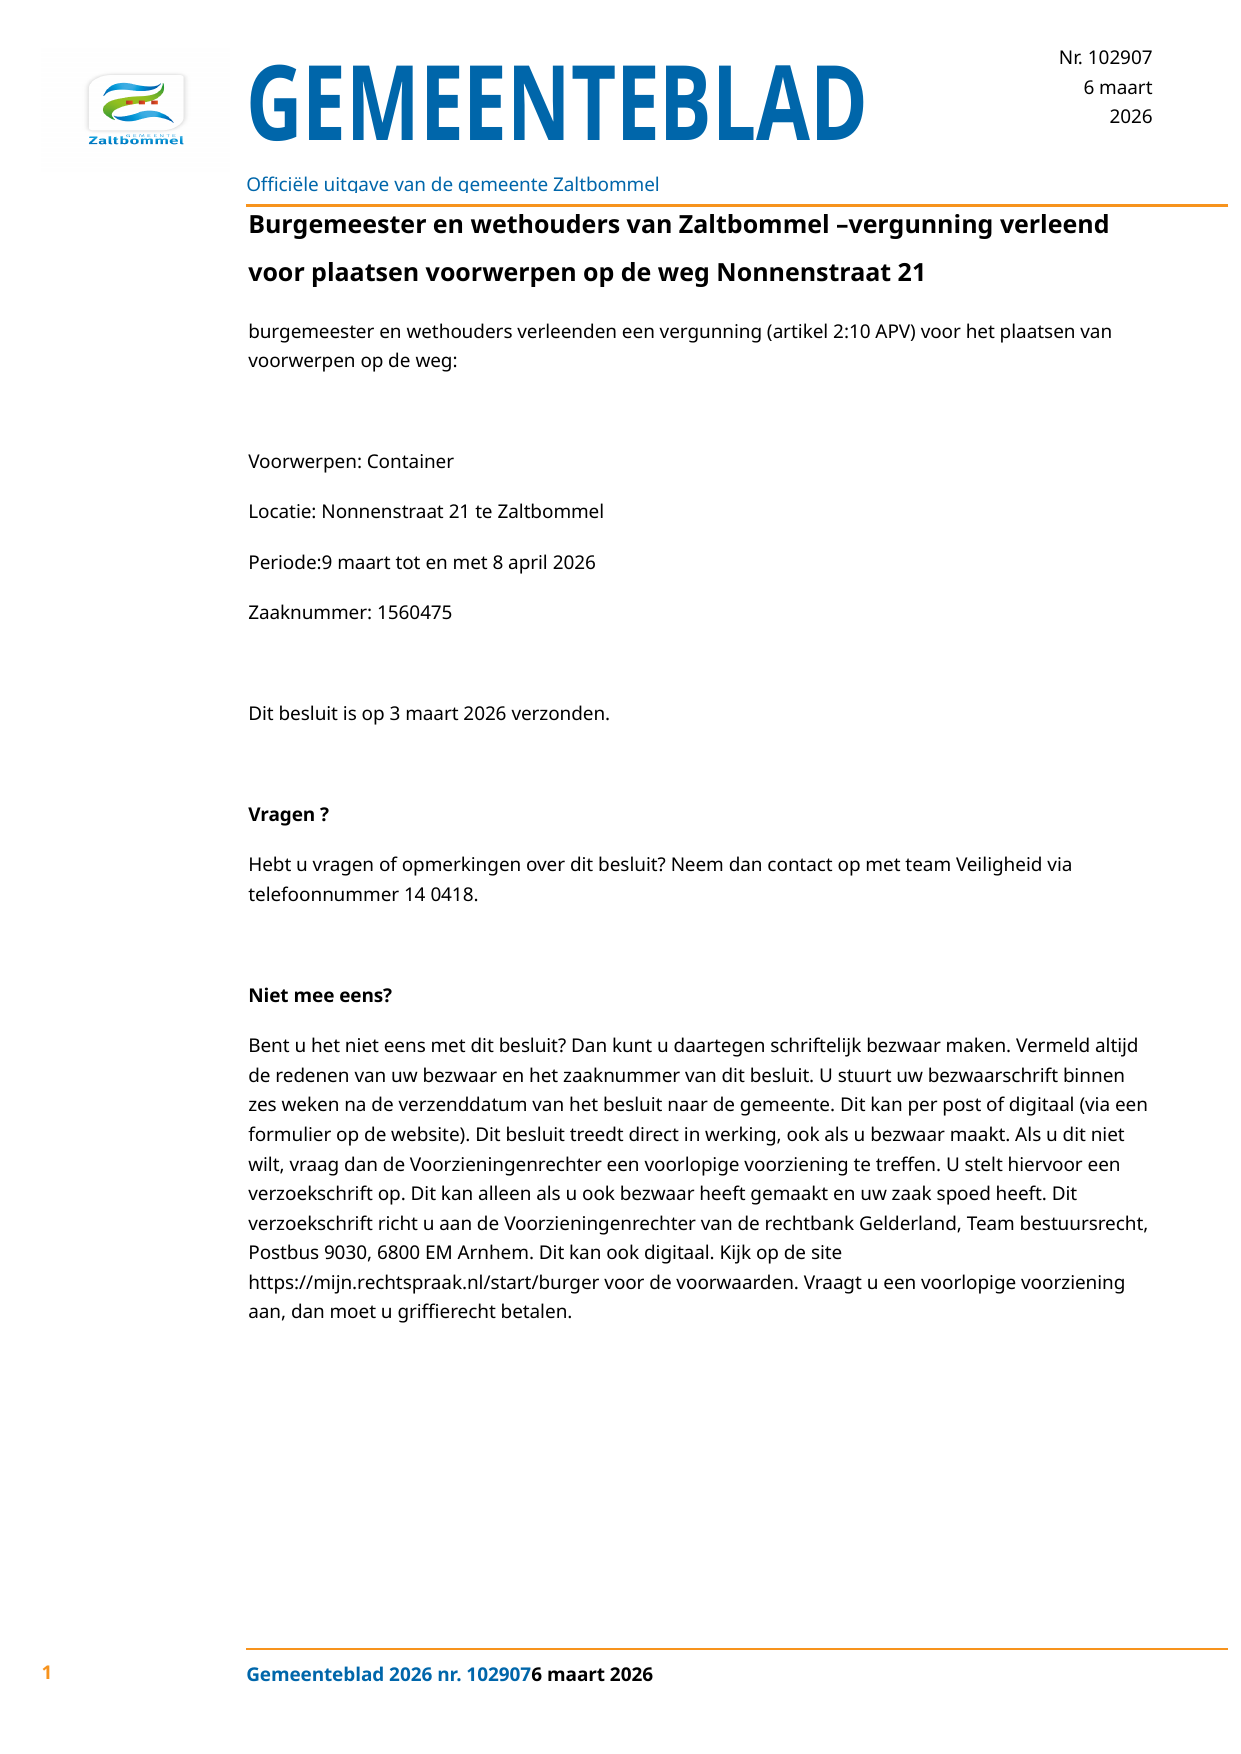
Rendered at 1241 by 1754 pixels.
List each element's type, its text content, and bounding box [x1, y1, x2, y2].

text Voorwerpen: Container [248, 448, 1152, 474]
text Dit besluit is op 3 maart 2026 verzonden. [248, 700, 1152, 726]
text Niet mee eens? [248, 982, 1152, 1008]
text Locatie: Nonnenstraat 21 te Zaltbommel [248, 499, 1152, 524]
text burgemeester en wethouders verleenden een vergunning (artikel 2:10 APV) voor het plaatsen van voorwerpen op de weg: [248, 318, 1152, 373]
text Bent u het niet eens met dit besluit? Dan kunt u daartegen schriftelijk bezwaar maken. Vermeld altijd de redenen van uw bezwaar en het zaaknummer van dit besluit. U stuurt uw bezwaarschrift binnen zes weken na de verzenddatum van het besluit naar de gemeente. Dit kan per post of digitaal (via een formulier op de website). Dit besluit treedt direct in werking, ook als u bezwaar maakt. Als u dit niet wilt, vraag dan de Voorzieningenrechter een voorlopige voorziening te treffen. U stelt hiervoor een verzoekschrift op. Dit kan alleen als u ook bezwaar heeft gemaakt en uw zaak spoed heeft. Dit verzoekschrift richt u aan de Voorzieningenrechter van de rechtbank Gelderland, Team bestuursrecht, Postbus 9030, 6800 EM Arnhem. Dit kan ook digitaal. Kijk op de site https://mijn.rechtspraak.nl/start/burger voor de voorwaarden. Vraagt u een voorlopige voorziening aan, dan moet u griffierecht betalen. [248, 1032, 1152, 1324]
text Zaaknummer: 1560475 [248, 599, 1152, 625]
text Hebt u vragen of opmerkingen over dit besluit? Neem dan contact op met team Veiligheid via telefoonnummer 14 0418. [248, 852, 1152, 907]
picture [41, 47, 231, 172]
text Burgemeester en wethouders van Zaltbommel –vergunning verleend voor plaatsen voorwerpen op de weg Nonnenstraat 21 [248, 207, 1152, 288]
text Periode:9 maart tot en met 8 april 2026 [248, 549, 1152, 575]
text Vragen ? [248, 801, 1152, 827]
